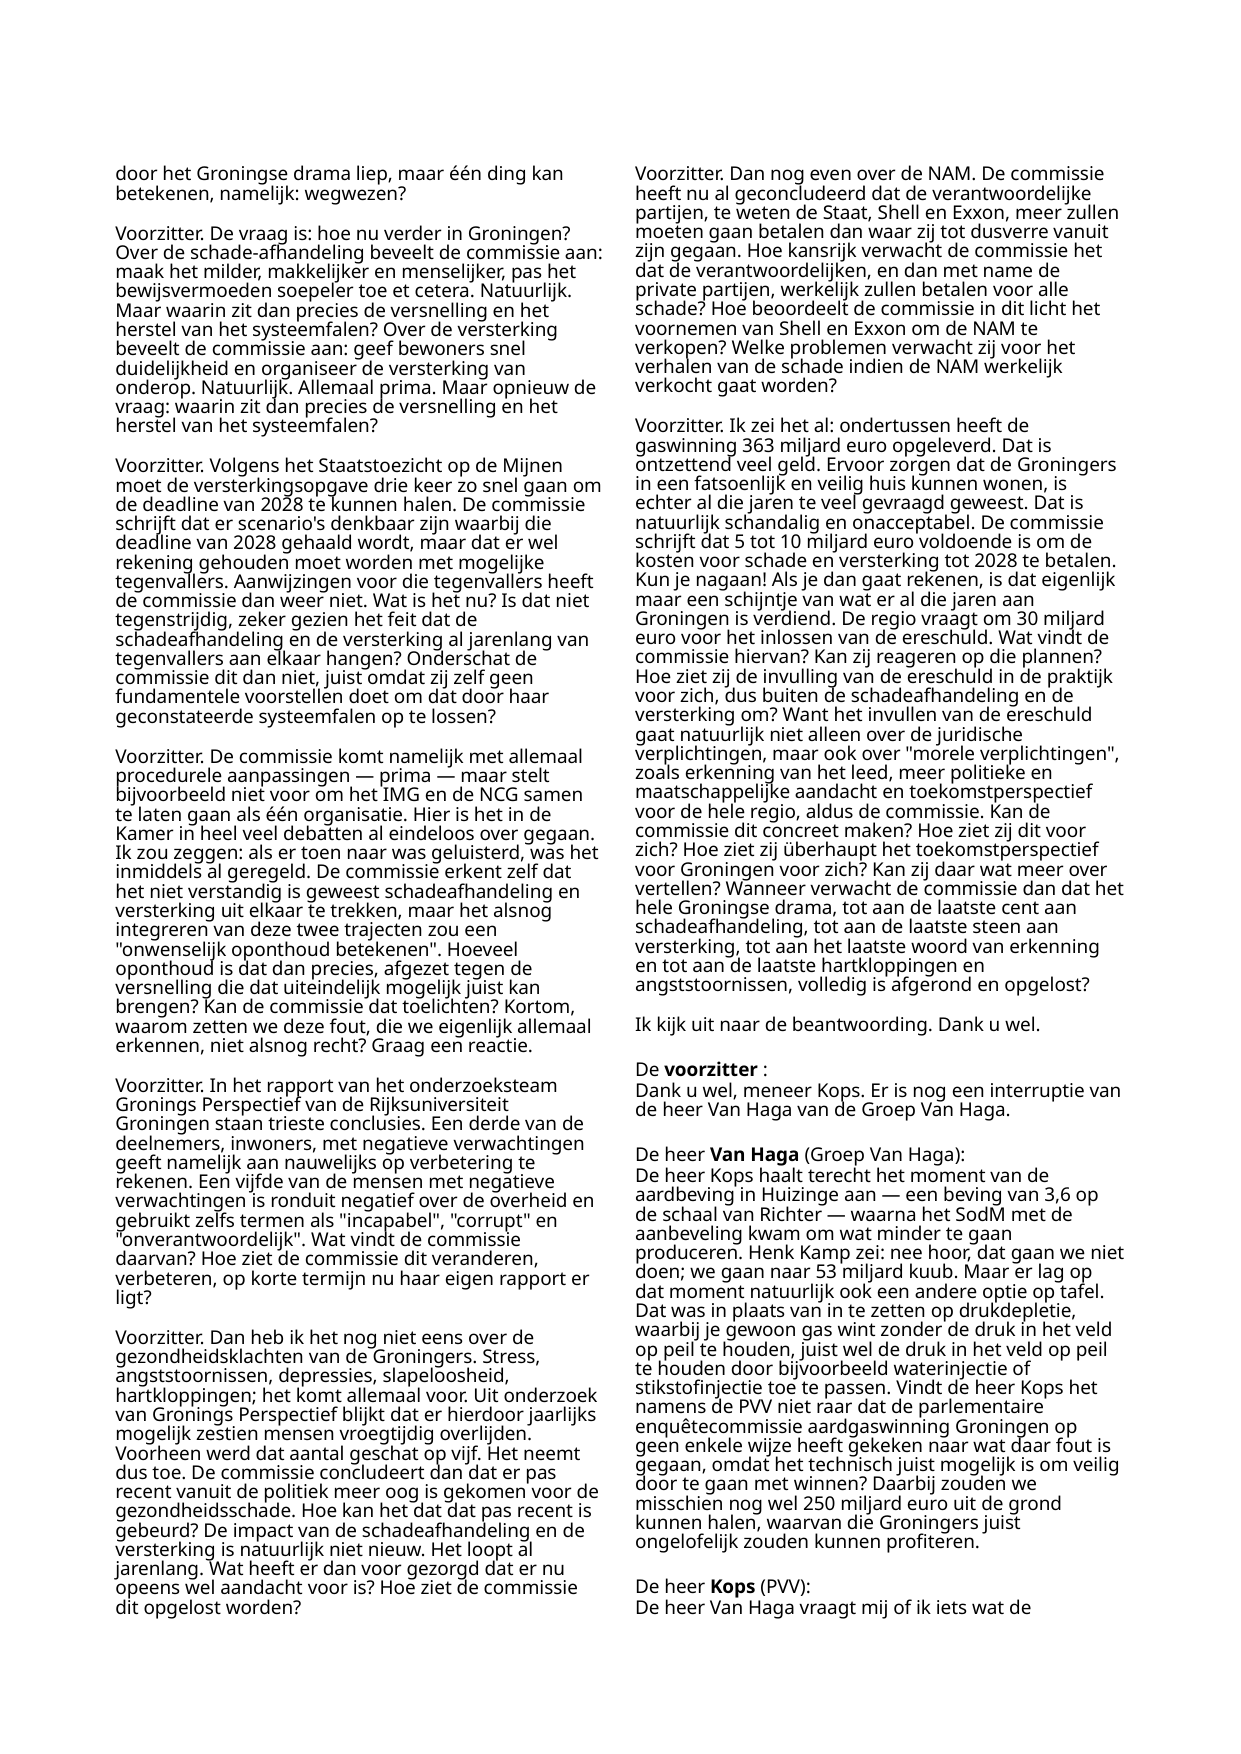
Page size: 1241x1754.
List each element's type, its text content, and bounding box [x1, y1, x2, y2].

text De heer Kops (PVV): [635, 1573, 1125, 1599]
text door het Groningse drama liep, maar één ding kan betekenen, namelijk: wegwezen? [115, 165, 605, 204]
text De heer Van Haga vraagt mij of ik iets wat de [635, 1599, 1125, 1618]
text De voorzitter : [635, 1056, 1125, 1082]
text Voorzitter. De commissie komt namelijk met allemaal procedurele aanpassingen — prima — maar stelt bijvoorbeeld niet voor om het IMG en de NCG samen te laten gaan als één organisatie. Hier is het in de Kamer in heel veel debatten al eindeloos over gegaan. Ik zou zeggen: als er toen naar was geluisterd, was het inmiddels al geregeld. De commissie erkent zelf dat het niet verstandig is geweest schadeafhandeling en versterking uit elkaar te trekken, maar het alsnog integreren van deze twee trajecten zou een "onwenselijk oponthoud betekenen". Hoeveel oponthoud is dat dan precies, afgezet tegen de versnelling die dat uiteindelijk mogelijk juist kan brengen? Kan de commissie dat toelichten? Kortom, waarom zetten we deze fout, die we eigenlijk allemaal erkennen, niet alsnog recht? Graag een reactie. [115, 748, 605, 1056]
text De heer Van Haga (Groep Van Haga): [635, 1141, 1125, 1167]
text Voorzitter. In het rapport van het onderzoeksteam Gronings Perspectief van de Rijksuniversiteit Groningen staan trieste conclusies. Een derde van de deelnemers, inwoners, met negatieve verwachtingen geeft namelijk aan nauwelijks op verbetering te rekenen. Een vijfde van de mensen met negatieve verwachtingen is ronduit negatief over de overheid en gebruikt zelfs termen als "incapabel", "corrupt" en "onverantwoordelijk". Wat vindt de commissie daarvan? Hoe ziet de commissie dit veranderen, verbeteren, op korte termijn nu haar eigen rapport er ligt? [115, 1077, 605, 1308]
text Voorzitter. Dan heb ik het nog niet eens over de gezondheidsklachten van de Groningers. Stress, angststoornissen, depressies, slapeloosheid, hartkloppingen; het komt allemaal voor. Uit onderzoek van Gronings Perspectief blijkt dat er hierdoor jaarlijks mogelijk zestien mensen vroegtijdig overlijden. Voorheen werd dat aantal geschat op vijf. Het neemt dus toe. De commissie concludeert dan dat er pas recent vanuit de politiek meer oog is gekomen voor de gezondheidsschade. Hoe kan het dat dat pas recent is gebeurd? De impact van de schadeafhandeling en de versterking is natuurlijk niet nieuw. Het loopt al jarenlang. Wat heeft er dan voor gezorgd dat er nu opeens wel aandacht voor is? Hoe ziet de commissie dit opgelost worden? [115, 1329, 605, 1618]
text Dank u wel, meneer Kops. Er is nog een interruptie van de heer Van Haga van de Groep Van Haga. [635, 1082, 1125, 1121]
text Voorzitter. De vraag is: hoe nu verder in Groningen? Over de schade-afhandeling beveelt de commissie aan: maak het milder, makkelijker en menselijker, pas het bewijsvermoeden soepeler toe et cetera. Natuurlijk. Maar waarin zit dan precies de versnelling en het herstel van het systeemfalen? Over de versterking beveelt de commissie aan: geef bewoners snel duidelijkheid en organiseer de versterking van onderop. Natuurlijk. Allemaal prima. Maar opnieuw de vraag: waarin zit dan precies de versnelling en het herstel van het systeemfalen? [115, 224, 605, 437]
text Voorzitter. Ik zei het al: ondertussen heeft de gaswinning 363 miljard euro opgeleverd. Dat is ontzettend veel geld. Ervoor zorgen dat de Groningers in een fatsoenlijk en veilig huis kunnen wonen, is echter al die jaren te veel gevraagd geweest. Dat is natuurlijk schandalig en onacceptabel. De commissie schrijft dat 5 tot 10 miljard euro voldoende is om de kosten voor schade en versterking tot 2028 te betalen. Kun je nagaan! Als je dan gaat rekenen, is dat eigenlijk maar een schijntje van wat er al die jaren aan Groningen is verdiend. De regio vraagt om 30 miljard euro voor het inlossen van de ereschuld. Wat vindt de commissie hiervan? Kan zij reageren op die plannen? Hoe ziet zij de invulling van de ereschuld in de praktijk voor zich, dus buiten de schadeafhandeling en de versterking om? Want het invullen van de ereschuld gaat natuurlijk niet alleen over de juridische verplichtingen, maar ook over "morele verplichtingen", zoals erkenning van het leed, meer politieke en maatschappelijke aandacht en toekomstperspectief voor de hele regio, aldus de commissie. Kan de commissie dit concreet maken? Hoe ziet zij dit voor zich? Hoe ziet zij überhaupt het toekomstperspectief voor Groningen voor zich? Kan zij daar wat meer over vertellen? Wanneer verwacht de commissie dan dat het hele Groningse drama, tot aan de laatste cent aan schadeafhandeling, tot aan de laatste steen aan versterking, tot aan het laatste woord van erkenning en tot aan de laatste hartkloppingen en angststoornissen, volledig is afgerond en opgelost? [635, 417, 1125, 995]
text De heer Kops haalt terecht het moment van de aardbeving in Huizinge aan — een beving van 3,6 op de schaal van Richter — waarna het SodM met de aanbeveling kwam om wat minder te gaan produceren. Henk Kamp zei: nee hoor, dat gaan we niet doen; we gaan naar 53 miljard kuub. Maar er lag op dat moment natuurlijk ook een andere optie op tafel. Dat was in plaats van in te zetten op drukdepletie, waarbij je gewoon gas wint zonder de druk in het veld op peil te houden, juist wel de druk in het veld op peil te houden door bijvoorbeeld waterinjectie of stikstofinjectie toe te passen. Vindt de heer Kops het namens de PVV niet raar dat de parlementaire enquêtecommissie aardgaswinning Groningen op geen enkele wijze heeft gekeken naar wat daar fout is gegaan, omdat het technisch juist mogelijk is om veilig door te gaan met winnen? Daarbij zouden we misschien nog wel 250 miljard euro uit de grond kunnen halen, waarvan die Groningers juist ongelofelijk zouden kunnen profiteren. [635, 1167, 1125, 1552]
text Ik kijk uit naar de beantwoording. Dank u wel. [635, 1016, 1125, 1035]
text Voorzitter. Dan nog even over de NAM. De commissie heeft nu al geconcludeerd dat de verantwoordelijke partijen, te weten de Staat, Shell en Exxon, meer zullen moeten gaan betalen dan waar zij tot dusverre vanuit zijn gegaan. Hoe kansrijk verwacht de commissie het dat de verantwoordelijken, en dan met name de private partijen, werkelijk zullen betalen voor alle schade? Hoe beoordeelt de commissie in dit licht het voornemen van Shell en Exxon om de NAM te verkopen? Welke problemen verwacht zij voor het verhalen van de schade indien de NAM werkelijk verkocht gaat worden? [635, 165, 1125, 397]
text Voorzitter. Volgens het Staatstoezicht op de Mijnen moet de versterkingsopgave drie keer zo snel gaan om de deadline van 2028 te kunnen halen. De commissie schrijft dat er scenario's denkbaar zijn waarbij die deadline van 2028 gehaald wordt, maar dat er wel rekening gehouden moet worden met mogelijke tegenvallers. Aanwijzingen voor die tegenvallers heeft de commissie dan weer niet. Wat is het nu? Is dat niet tegenstrijdig, zeker gezien het feit dat de schadeafhandeling en de versterking al jarenlang van tegenvallers aan elkaar hangen? Onderschat de commissie dit dan niet, juist omdat zij zelf geen fundamentele voorstellen doet om dat door haar geconstateerde systeemfalen op te lossen? [115, 457, 605, 727]
